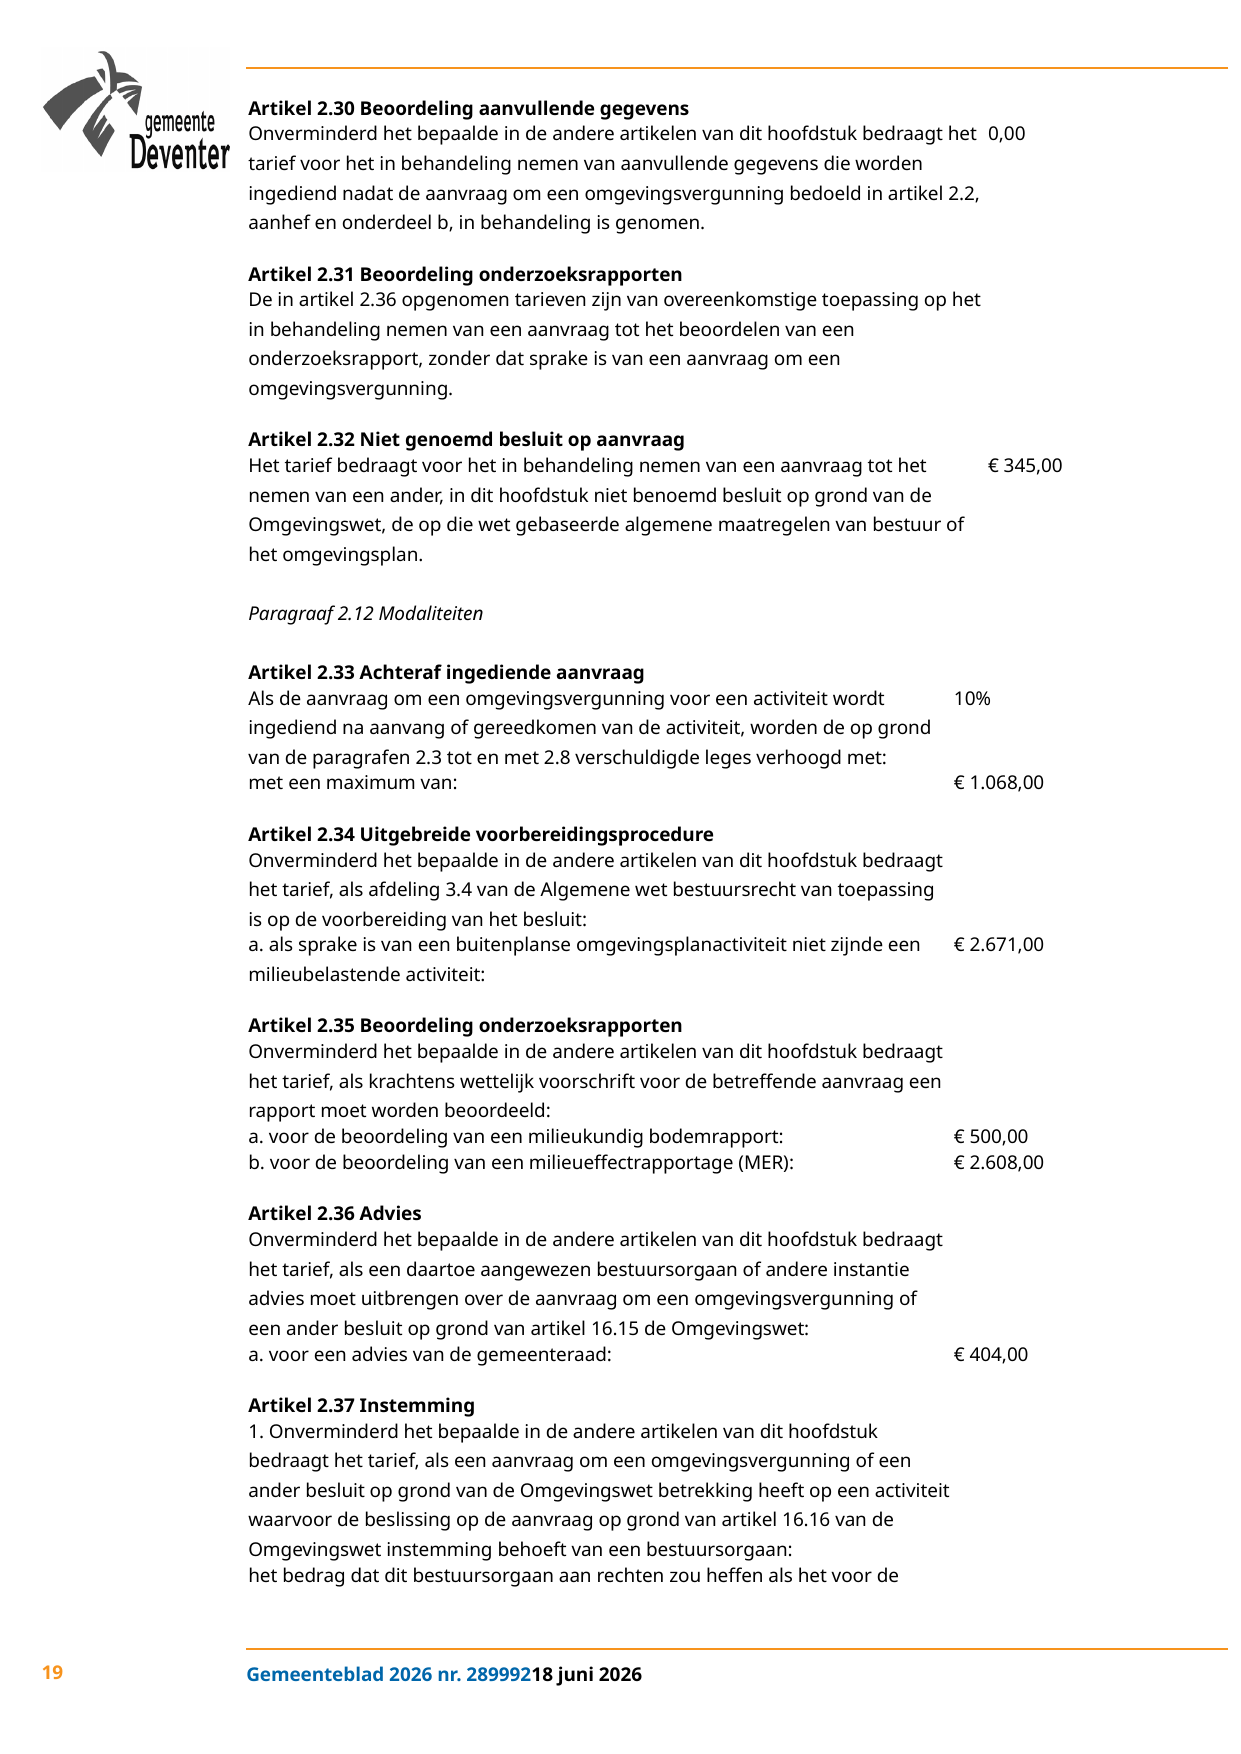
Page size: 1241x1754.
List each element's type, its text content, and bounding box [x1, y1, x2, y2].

table_cell [954, 1013, 1152, 1038]
table_cell [954, 821, 1152, 847]
table_cell € 1.068,00 [954, 770, 1152, 795]
table_cell [988, 95, 1152, 121]
table_header [954, 659, 1152, 685]
table_cell [248, 987, 954, 1013]
table_cell [954, 795, 1152, 821]
table_cell [248, 795, 954, 821]
table_cell [248, 1175, 954, 1201]
table_cell [954, 987, 1152, 1013]
table_cell Artikel 2.30 Beoordeling aanvullende gegevens [248, 95, 988, 121]
table_cell [988, 401, 1152, 427]
table_cell het bedrag dat dit bestuursorgaan aan rechten zou heffen als het voor de [248, 1562, 954, 1588]
table_cell [954, 1366, 1152, 1392]
table_cell € 2.608,00 [954, 1149, 1152, 1175]
table_cell [954, 1226, 1152, 1341]
table_header Artikel 2.33 Achteraf ingediende aanvraag [248, 659, 954, 685]
table_cell Onverminderd het bepaalde in de andere artikelen van dit hoofdstuk bedraagt het tarief, als krachtens wettelijk voorschrift voor de betreffende aanvraag een rapport moet worden beoordeeld: [248, 1039, 954, 1123]
table_cell [954, 1418, 1152, 1562]
table_cell Onverminderd het bepaalde in de andere artikelen van dit hoofdstuk bedraagt het tarief voor het in behandeling nemen van aanvullende gegevens die worden ingediend nadat de aanvraag om een omgevingsvergunning bedoeld in artikel 2.2, aanhef en onderdeel b, in behandeling is genomen. [248, 121, 988, 235]
table_cell a. voor een advies van de gemeenteraad: [248, 1341, 954, 1366]
table_cell Artikel 2.37 Instemming [248, 1392, 954, 1418]
table_cell Onverminderd het bepaalde in de andere artikelen van dit hoofdstuk bedraagt het tarief, als een daartoe aangewezen bestuursorgaan of andere instantie advies moet uitbrengen over de aanvraag om een omgevingsvergunning of een ander besluit op grond van artikel 16.15 de Omgevingswet: [248, 1226, 954, 1341]
table_cell Artikel 2.34 Uitgebreide voorbereidingsprocedure [248, 821, 954, 847]
text Paragraaf 2.12 Modaliteiten [248, 600, 1152, 625]
table_cell [248, 1366, 954, 1392]
table_cell De in artikel 2.36 opgenomen tarieven zijn van overeenkomstige toepassing op het in behandeling nemen van een aanvraag tot het beoordelen van een onderzoeksrapport, zonder dat sprake is van een aanvraag om een omgevingsvergunning. [248, 286, 988, 401]
table_cell [954, 1039, 1152, 1123]
picture [41, 47, 231, 172]
table_cell € 500,00 [954, 1123, 1152, 1149]
table_cell [988, 235, 1152, 261]
table_cell [954, 1175, 1152, 1201]
table_cell Artikel 2.36 Advies [248, 1201, 954, 1226]
table_cell 10% [954, 685, 1152, 769]
table_cell Als de aanvraag om een omgevingsvergunning voor een activiteit wordt ingediend na aanvang of gereedkomen van de activiteit, worden de op grond van de paragrafen 2.3 tot en met 2.8 verschuldigde leges verhoogd met: [248, 685, 954, 769]
table_cell 1. Onverminderd het bepaalde in de andere artikelen van dit hoofdstuk bedraagt het tarief, als een aanvraag om een omgevingsvergunning of een ander besluit op grond van de Omgevingswet betrekking heeft op een activiteit waarvoor de beslissing op de aanvraag op grond van artikel 16.16 van de Omgevingswet instemming behoeft van een bestuursorgaan: [248, 1418, 954, 1562]
table_cell Het tarief bedraagt voor het in behandeling nemen van een aanvraag tot het nemen van een ander, in dit hoofdstuk niet benoemd besluit op grond van de Omgevingswet, de op die wet gebaseerde algemene maatregelen van bestuur of het omgevingsplan. [248, 453, 988, 567]
table_cell met een maximum van: [248, 770, 954, 795]
table_cell Onverminderd het bepaalde in de andere artikelen van dit hoofdstuk bedraagt het tarief, als afdeling 3.4 van de Algemene wet bestuursrecht van toepassing is op de voorbereiding van het besluit: [248, 847, 954, 932]
table_cell € 345,00 [988, 453, 1152, 567]
table_cell [988, 427, 1152, 452]
table_cell [954, 1562, 1152, 1588]
table_cell a. voor de beoordeling van een milieukundig bodemrapport: [248, 1123, 954, 1149]
table_cell b. voor de beoordeling van een milieueffectrapportage (MER): [248, 1149, 954, 1175]
table_cell [988, 286, 1152, 401]
table_cell [954, 847, 1152, 932]
table_cell [248, 235, 988, 261]
table_cell € 404,00 [954, 1341, 1152, 1366]
table_cell Artikel 2.32 Niet genoemd besluit op aanvraag [248, 427, 988, 452]
table_cell 0,00 [988, 121, 1152, 235]
table_cell [248, 401, 988, 427]
table_cell [954, 1201, 1152, 1226]
table_cell a. als sprake is van een buitenplanse omgevingsplanactiviteit niet zijnde een milieubelastende activiteit: [248, 932, 954, 987]
table_cell Artikel 2.35 Beoordeling onderzoeksrapporten [248, 1013, 954, 1038]
table_cell Artikel 2.31 Beoordeling onderzoeksrapporten [248, 261, 988, 286]
table_cell € 2.671,00 [954, 932, 1152, 987]
table_cell [988, 261, 1152, 286]
table_cell [954, 1392, 1152, 1418]
